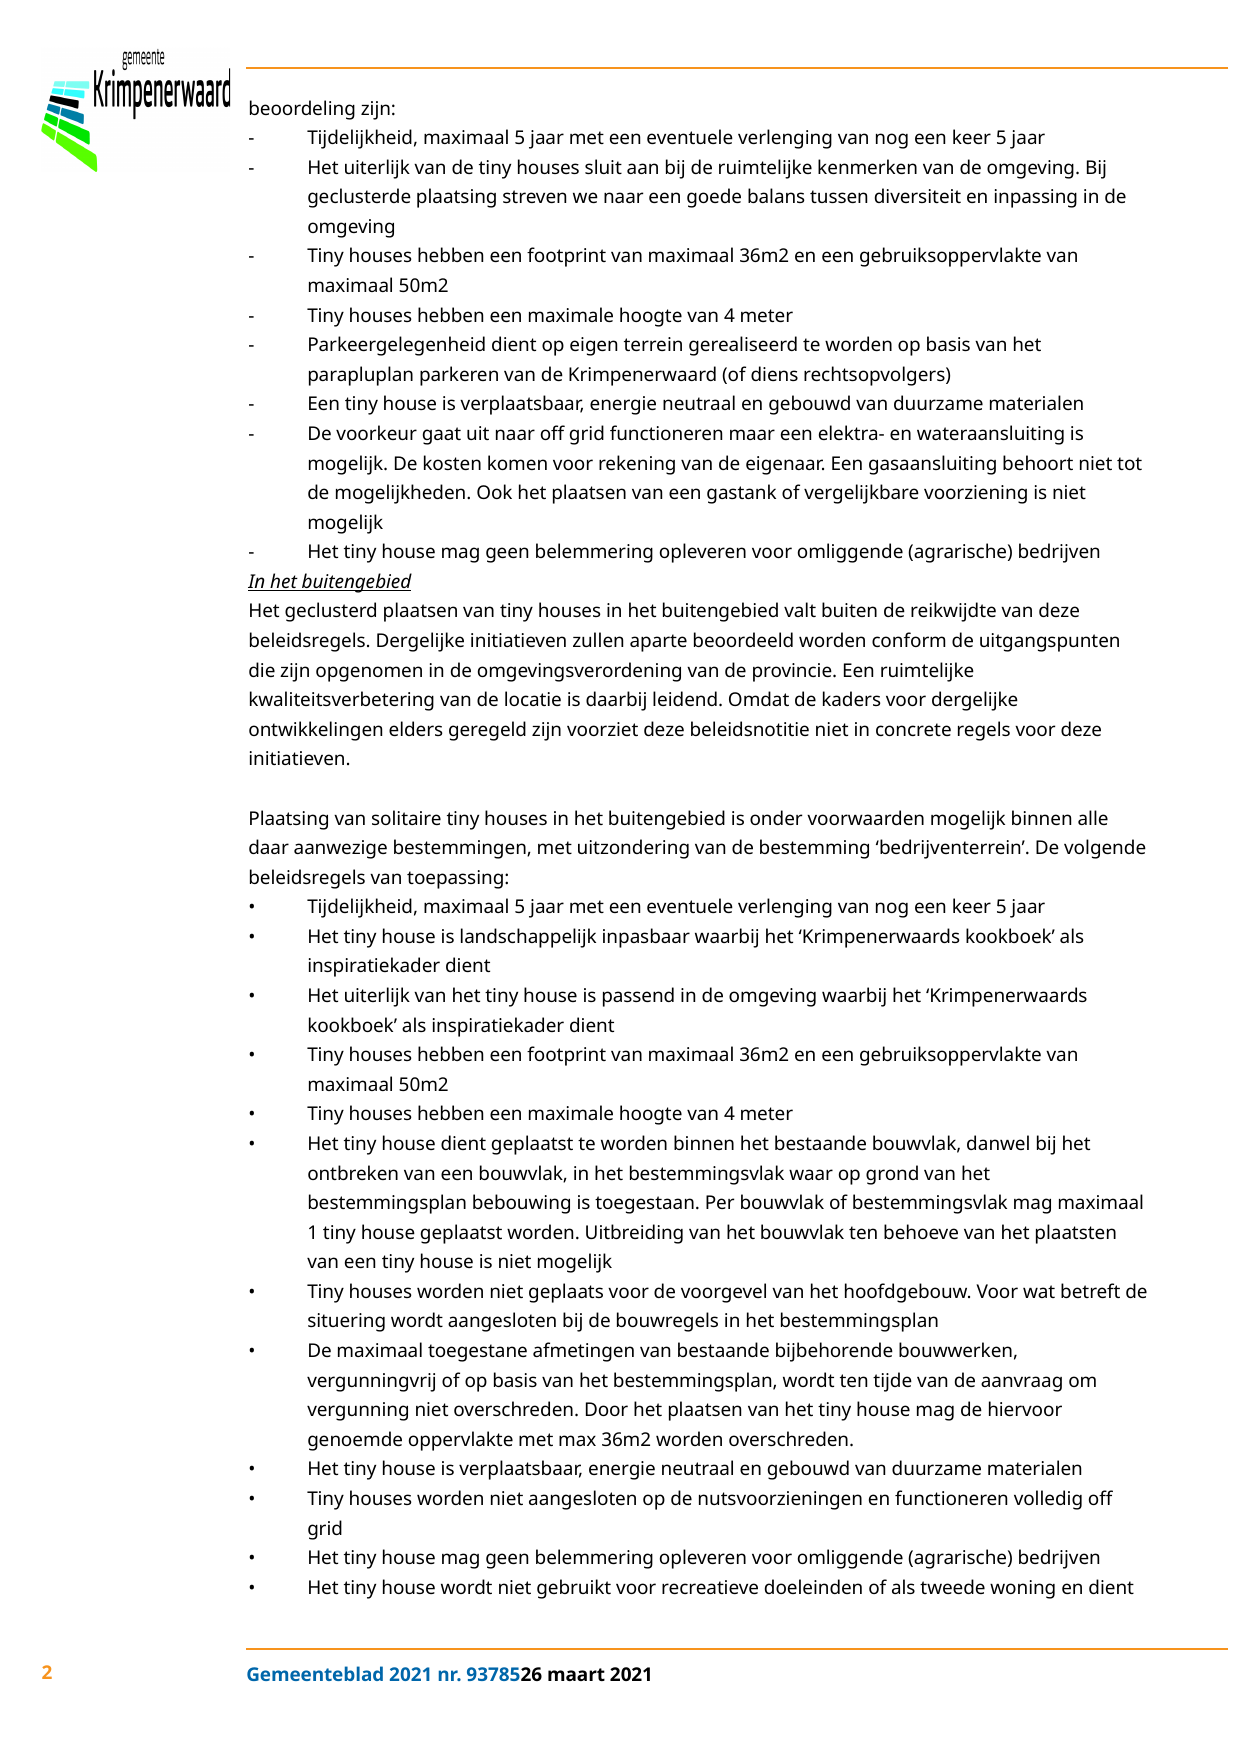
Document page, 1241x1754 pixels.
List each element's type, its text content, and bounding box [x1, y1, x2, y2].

list Tiny houses hebben een maximale hoogte van 4 meter [248, 1101, 1152, 1126]
list Parkeergelegenheid dient op eigen terrein gerealiseerd te worden op basis van het parapluplan parkeren van de Krimpenerwaard (of diens rechtsopvolgers) [248, 331, 1152, 387]
list Tiny houses hebben een maximale hoogte van 4 meter [248, 302, 1152, 328]
list Tiny houses hebben een footprint van maximaal 36m2 en een gebruiksoppervlakte van maximaal 50m2 [248, 1041, 1152, 1097]
list Een tiny house is verplaatsbaar, energie neutraal en gebouwd van duurzame materialen [248, 391, 1152, 416]
picture [41, 47, 231, 172]
list Het tiny house wordt niet gebruikt voor recreatieve doeleinden of als tweede woning en dient [248, 1574, 1152, 1600]
text beoordeling zijn: [248, 95, 1152, 121]
list Tijdelijkheid, maximaal 5 jaar met een eventuele verlenging van nog een keer 5 jaar [248, 893, 1152, 919]
list Tijdelijkheid, maximaal 5 jaar met een eventuele verlenging van nog een keer 5 jaar [248, 124, 1152, 150]
list Het tiny house mag geen belemmering opleveren voor omliggende (agrarische) bedrijven [248, 538, 1152, 564]
list Het tiny house is landschappelijk inpasbaar waarbij het ‘Krimpenerwaards kookboek’ als inspiratiekader dient [248, 923, 1152, 978]
text Plaatsing van solitaire tiny houses in het buitengebied is onder voorwaarden mogelijk binnen alle daar aanwezige bestemmingen, met uitzondering van de bestemming ‘bedrijventerrein’. De volgende beleidsregels van toepassing: [248, 805, 1152, 890]
list De maximaal toegestane afmetingen van bestaande bijbehorende bouwwerken, vergunningvrij of op basis van het bestemmingsplan, wordt ten tijde van de aanvraag om vergunning niet overschreden. Door het plaatsen van het tiny house mag de hiervoor genoemde oppervlakte met max 36m2 worden overschreden. [248, 1337, 1152, 1452]
list Tiny houses hebben een footprint van maximaal 36m2 en een gebruiksoppervlakte van maximaal 50m2 [248, 243, 1152, 298]
text Het geclusterd plaatsen van tiny houses in het buitengebied valt buiten de reikwijdte van deze beleidsregels. Dergelijke initiatieven zullen aparte beoordeeld worden conform de uitgangspunten die zijn opgenomen in de omgevingsverordening van de provincie. Een ruimtelijke kwaliteitsverbetering van de locatie is daarbij leidend. Omdat de kaders voor dergelijke ontwikkelingen elders geregeld zijn voorziet deze beleidsnotitie niet in concrete regels voor deze initiatieven. [248, 598, 1152, 771]
text In het buitengebied [248, 568, 1152, 594]
list Het tiny house is verplaatsbaar, energie neutraal en gebouwd van duurzame materialen [248, 1456, 1152, 1481]
list Het uiterlijk van het tiny house is passend in de omgeving waarbij het ‘Krimpenerwaards kookboek’ als inspiratiekader dient [248, 982, 1152, 1038]
list De voorkeur gaat uit naar off grid functioneren maar een elektra- en wateraansluiting is mogelijk. De kosten komen voor rekening van de eigenaar. Een gasaansluiting behoort niet tot de mogelijkheden. Ook het plaatsen van een gastank of vergelijkbare voorziening is niet mogelijk [248, 420, 1152, 535]
list Het tiny house dient geplaatst te worden binnen het bestaande bouwvlak, danwel bij het ontbreken van een bouwvlak, in het bestemmingsvlak waar op grond van het bestemmingsplan bebouwing is toegestaan. Per bouwvlak of bestemmingsvlak mag maximaal 1 tiny house geplaatst worden. Uitbreiding van het bouwvlak ten behoeve van het plaatsten van een tiny house is niet mogelijk [248, 1130, 1152, 1274]
list Tiny houses worden niet aangesloten op de nutsvoorzieningen en functioneren volledig off grid [248, 1485, 1152, 1541]
list Het uiterlijk van de tiny houses sluit aan bij de ruimtelijke kenmerken van de omgeving. Bij geclusterde plaatsing streven we naar een goede balans tussen diversiteit en inpassing in de omgeving [248, 154, 1152, 239]
list Het tiny house mag geen belemmering opleveren voor omliggende (agrarische) bedrijven [248, 1544, 1152, 1570]
list Tiny houses worden niet geplaats voor de voorgevel van het hoofdgebouw. Voor wat betreft de situering wordt aangesloten bij de bouwregels in het bestemmingsplan [248, 1278, 1152, 1333]
